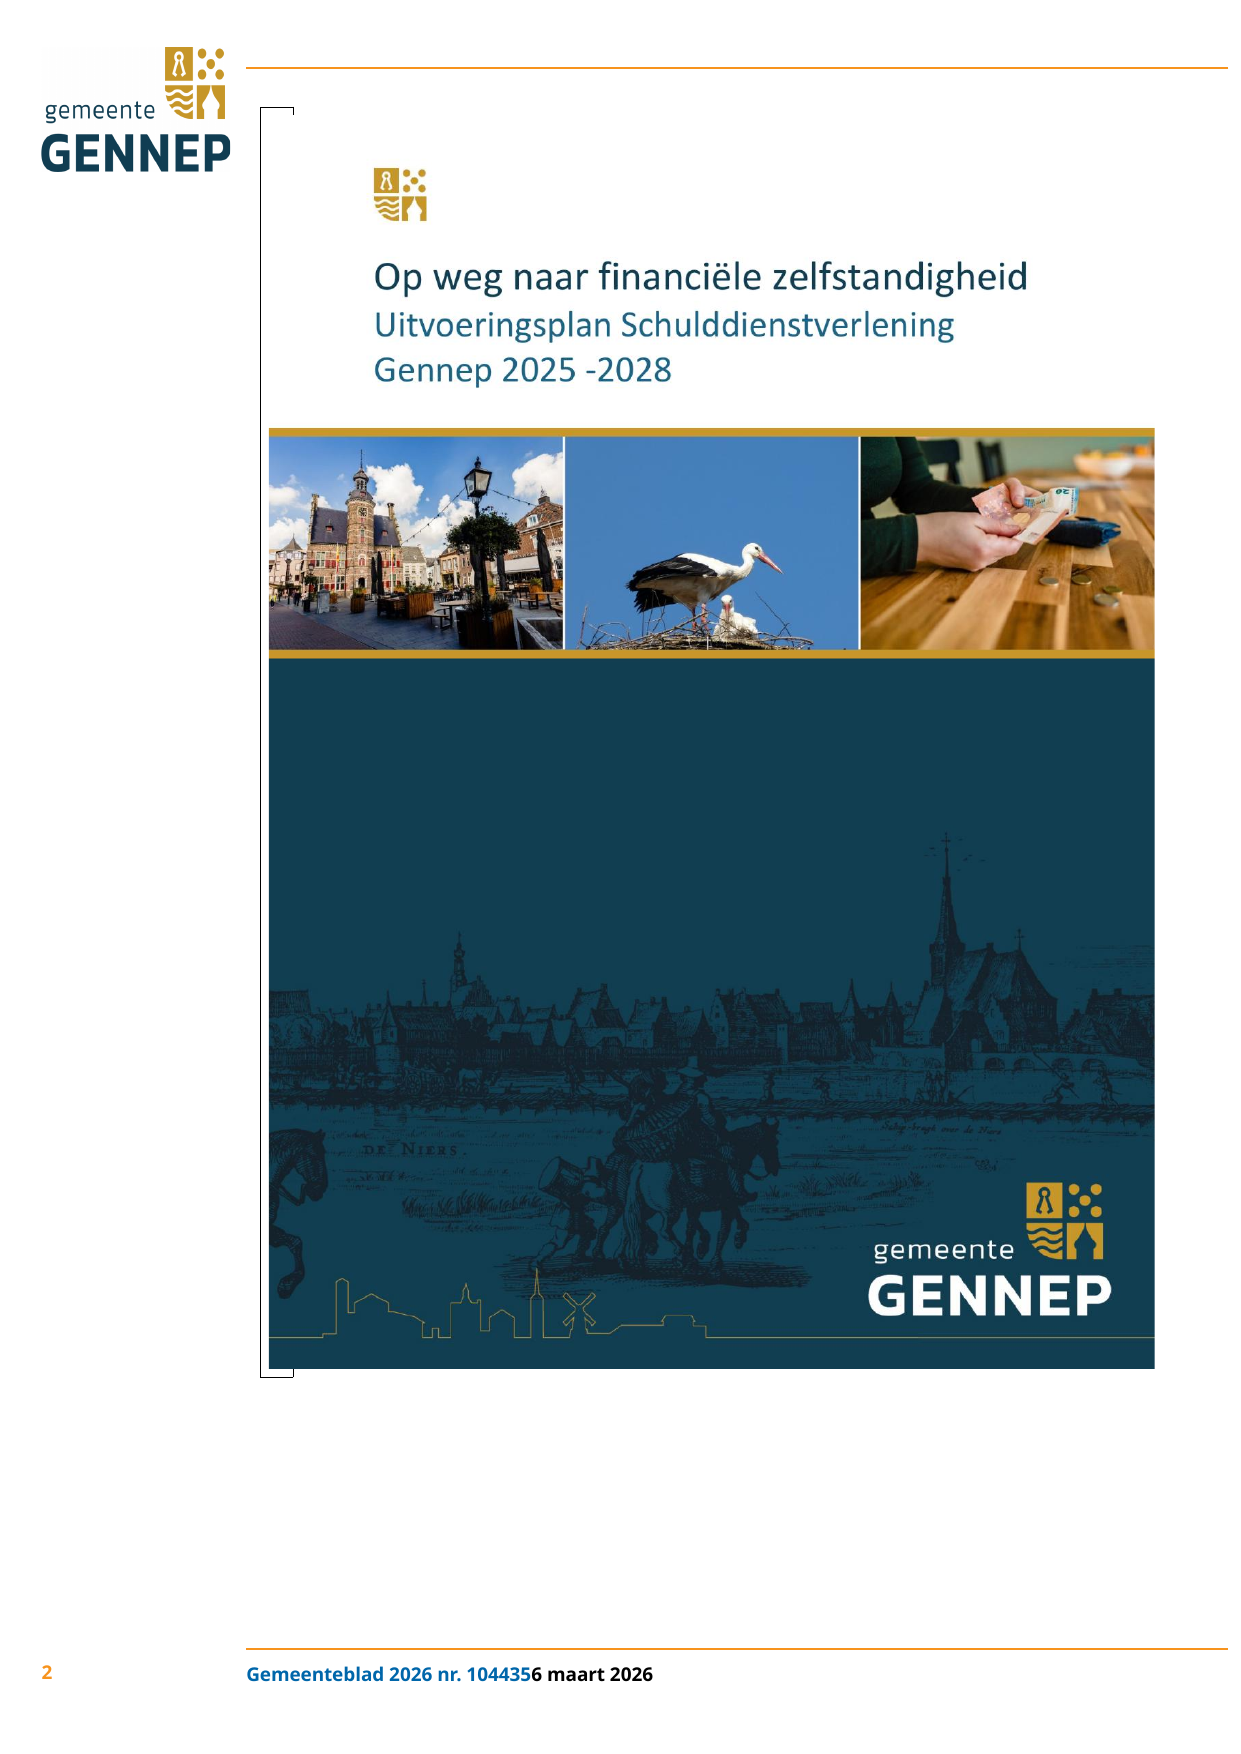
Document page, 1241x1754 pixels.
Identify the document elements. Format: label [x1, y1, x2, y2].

picture [41, 47, 231, 172]
picture [268, 115, 1155, 1369]
